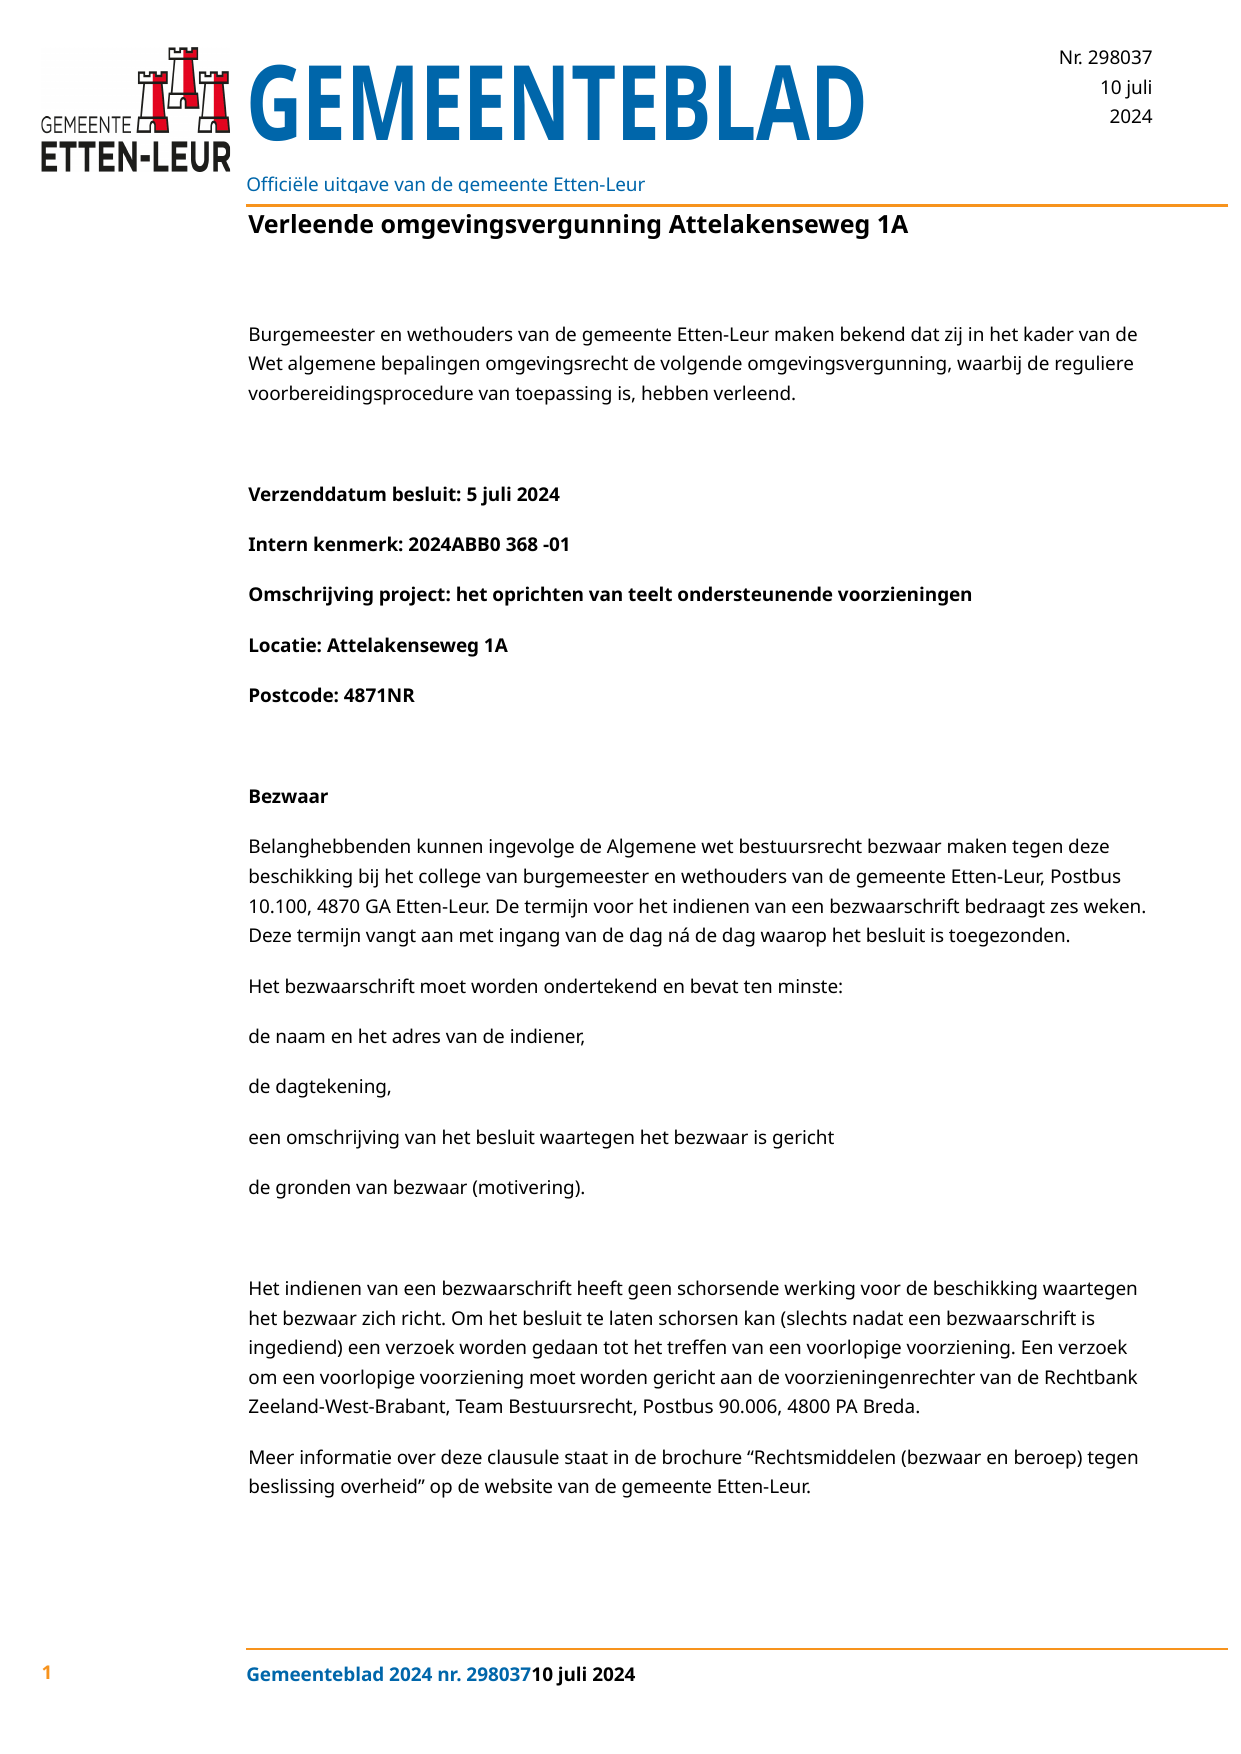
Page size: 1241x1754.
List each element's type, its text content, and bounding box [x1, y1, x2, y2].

text Verzenddatum besluit: 5 juli 2024 [248, 481, 1152, 506]
text Het bezwaarschrift moet worden ondertekend en bevat ten minste: [248, 973, 1152, 998]
text de naam en het adres van de indiener, [248, 1023, 1152, 1049]
text Het indienen van een bezwaarschrift heeft geen schorsende werking voor de beschikking waartegen het bezwaar zich richt. Om het besluit te laten schorsen kan (slechts nadat een bezwaarschrift is ingediend) een verzoek worden gedaan tot het treffen van een voorlopige voorziening. Een verzoek om een voorlopige voorziening moet worden gericht aan de voorzieningenrechter van de Rechtbank Zeeland-West-Brabant, Team Bestuursrecht, Postbus 90.006, 4800 PA Breda. [248, 1275, 1152, 1419]
text Meer informatie over deze clausule staat in de brochure “Rechtsmiddelen (bezwaar en beroep) tegen beslissing overheid” op de website van de gemeente Etten-Leur. [248, 1444, 1152, 1499]
text Omschrijving project: het oprichten van teelt ondersteunende voorzieningen [248, 582, 1152, 607]
picture [41, 47, 231, 172]
text Belanghebbenden kunnen ingevolge de Algemene wet bestuursrecht bezwaar maken tegen deze beschikking bij het college van burgemeester en wethouders van de gemeente Etten-Leur, Postbus 10.100, 4870 GA Etten-Leur. De termijn voor het indienen van een bezwaarschrift bedraagt zes weken. Deze termijn vangt aan met ingang van de dag ná de dag waarop het besluit is toegezonden. [248, 834, 1152, 948]
text de dagtekening, [248, 1074, 1152, 1099]
text Intern kenmerk: 2024ABB0 368 -01 [248, 531, 1152, 557]
text Postcode: 4871NR [248, 682, 1152, 708]
text Verleende omgevingsvergunning Attelakenseweg 1A [248, 207, 1152, 241]
text de gronden van bezwaar (motivering). [248, 1174, 1152, 1200]
text een omschrijving van het besluit waartegen het bezwaar is gericht [248, 1124, 1152, 1150]
text Locatie: Attelakenseweg 1A [248, 632, 1152, 658]
text Bezwaar [248, 783, 1152, 809]
text Burgemeester en wethouders van de gemeente Etten-Leur maken bekend dat zij in het kader van de Wet algemene bepalingen omgevingsrecht de volgende omgevingsvergunning, waarbij de reguliere voorbereidingsprocedure van toepassing is, hebben verleend. [248, 321, 1152, 406]
